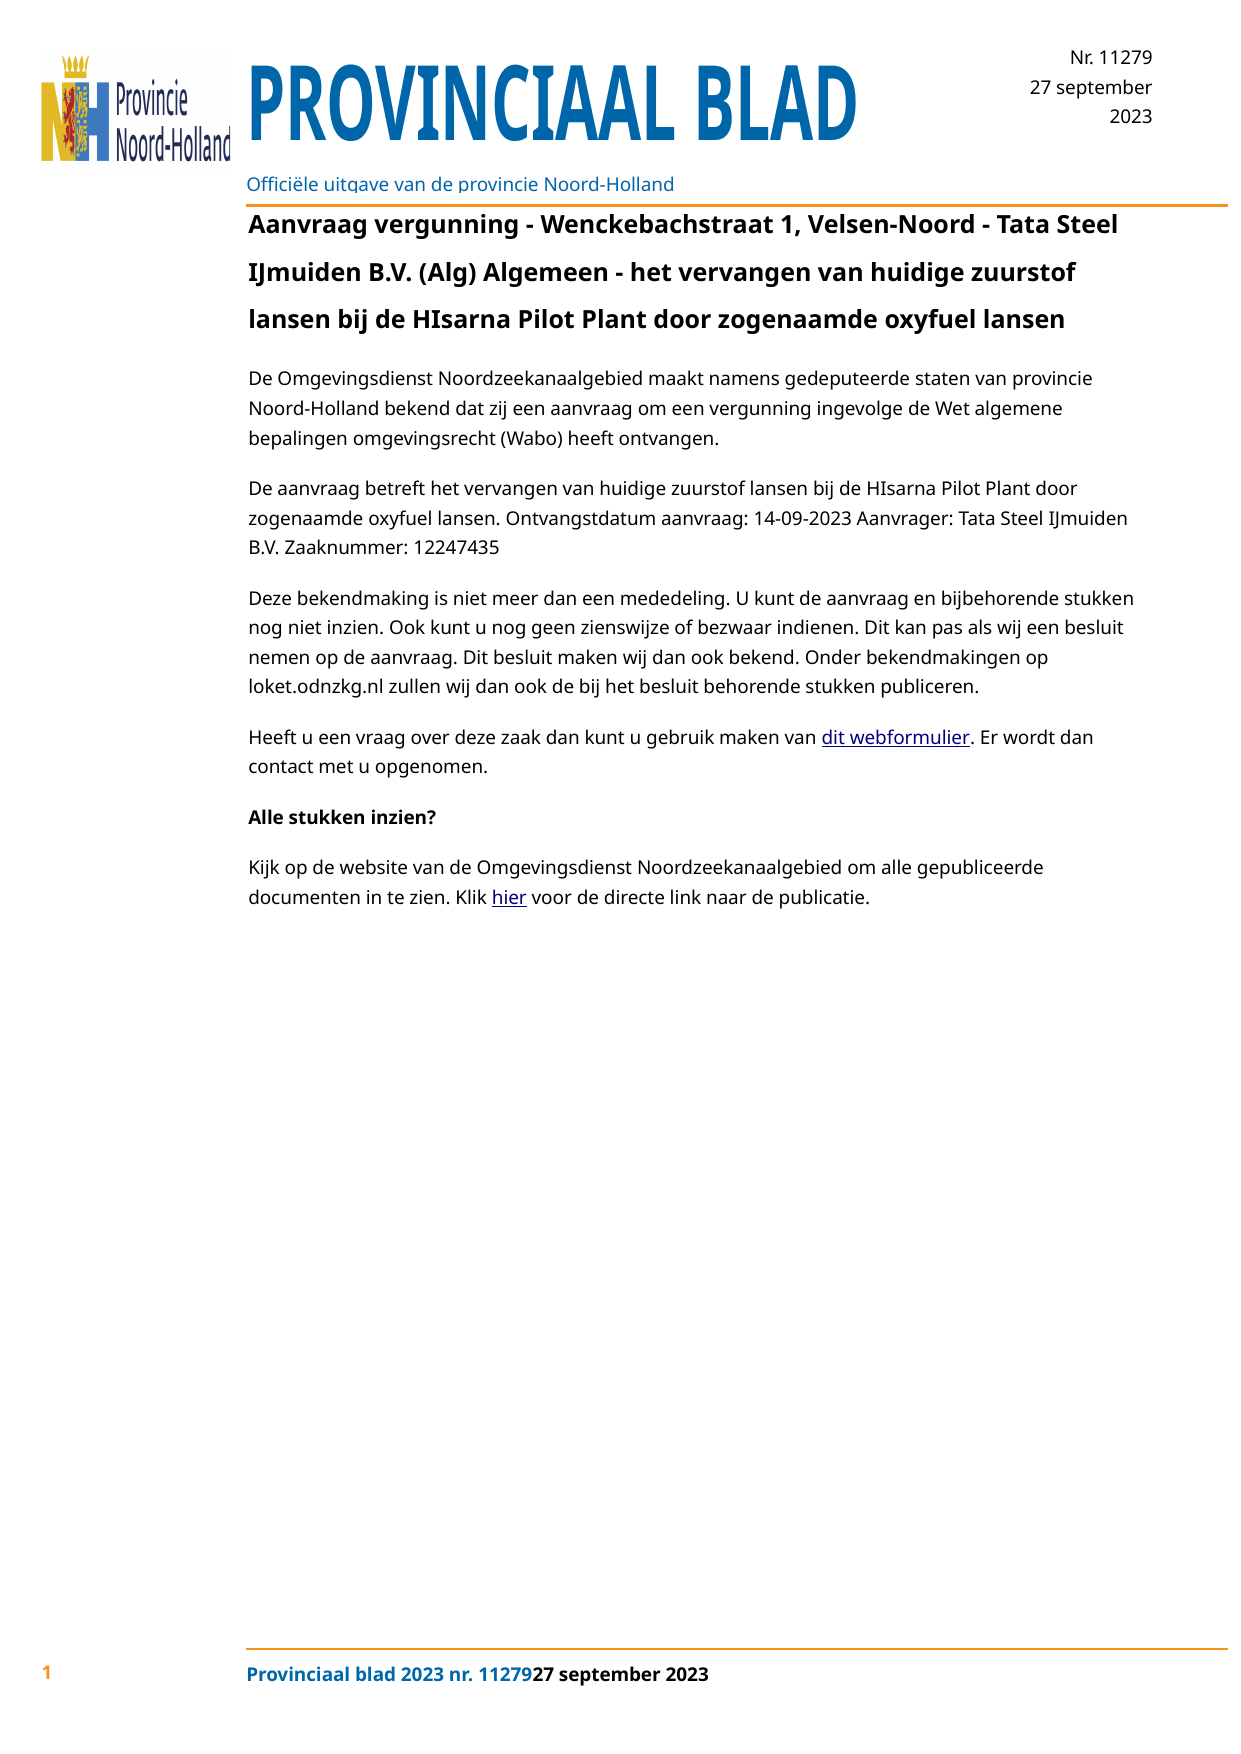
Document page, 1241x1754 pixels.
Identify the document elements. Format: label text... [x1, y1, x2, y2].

text Alle stukken inzien? [248, 804, 1152, 829]
text De Omgevingsdienst Noordzeekanaalgebied maakt namens gedeputeerde staten van provincie Noord-Holland bekend dat zij een aanvraag om een vergunning ingevolge de Wet algemene bepalingen omgevingsrecht (Wabo) heeft ontvangen. [248, 366, 1152, 450]
text De aanvraag betreft het vervangen van huidige zuurstof lansen bij de HIsarna Pilot Plant door zogenaamde oxyfuel lansen. Ontvangstdatum aanvraag: 14-09-2023 Aanvrager: Tata Steel IJmuiden B.V. Zaaknummer: 12247435 [248, 475, 1152, 560]
picture [41, 47, 231, 172]
text Heeft u een vraag over deze zaak dan kunt u gebruik maken van dit webformulier. Er wordt dan contact met u opgenomen. [248, 724, 1152, 779]
text Deze bekendmaking is niet meer dan een mededeling. U kunt de aanvraag en bijbehorende stukken nog niet inzien. Ook kunt u nog geen zienswijze of bezwaar indienen. Dit kan pas als wij een besluit nemen op de aanvraag. Dit besluit maken wij dan ook bekend. Onder bekendmakingen op loket.odnzkg.nl zullen wij dan ook de bij het besluit behorende stukken publiceren. [248, 585, 1152, 699]
text Kijk op de website van de Omgevingsdienst Noordzeekanaalgebied om alle gepubliceerde documenten in te zien. Klik hier voor de directe link naar de publicatie. [248, 854, 1152, 909]
text Aanvraag vergunning - Wenckebachstraat 1, Velsen-Noord - Tata Steel IJmuiden B.V. (Alg) Algemeen - het vervangen van huidige zuurstof lansen bij de HIsarna Pilot Plant door zogenaamde oxyfuel lansen [248, 207, 1152, 336]
